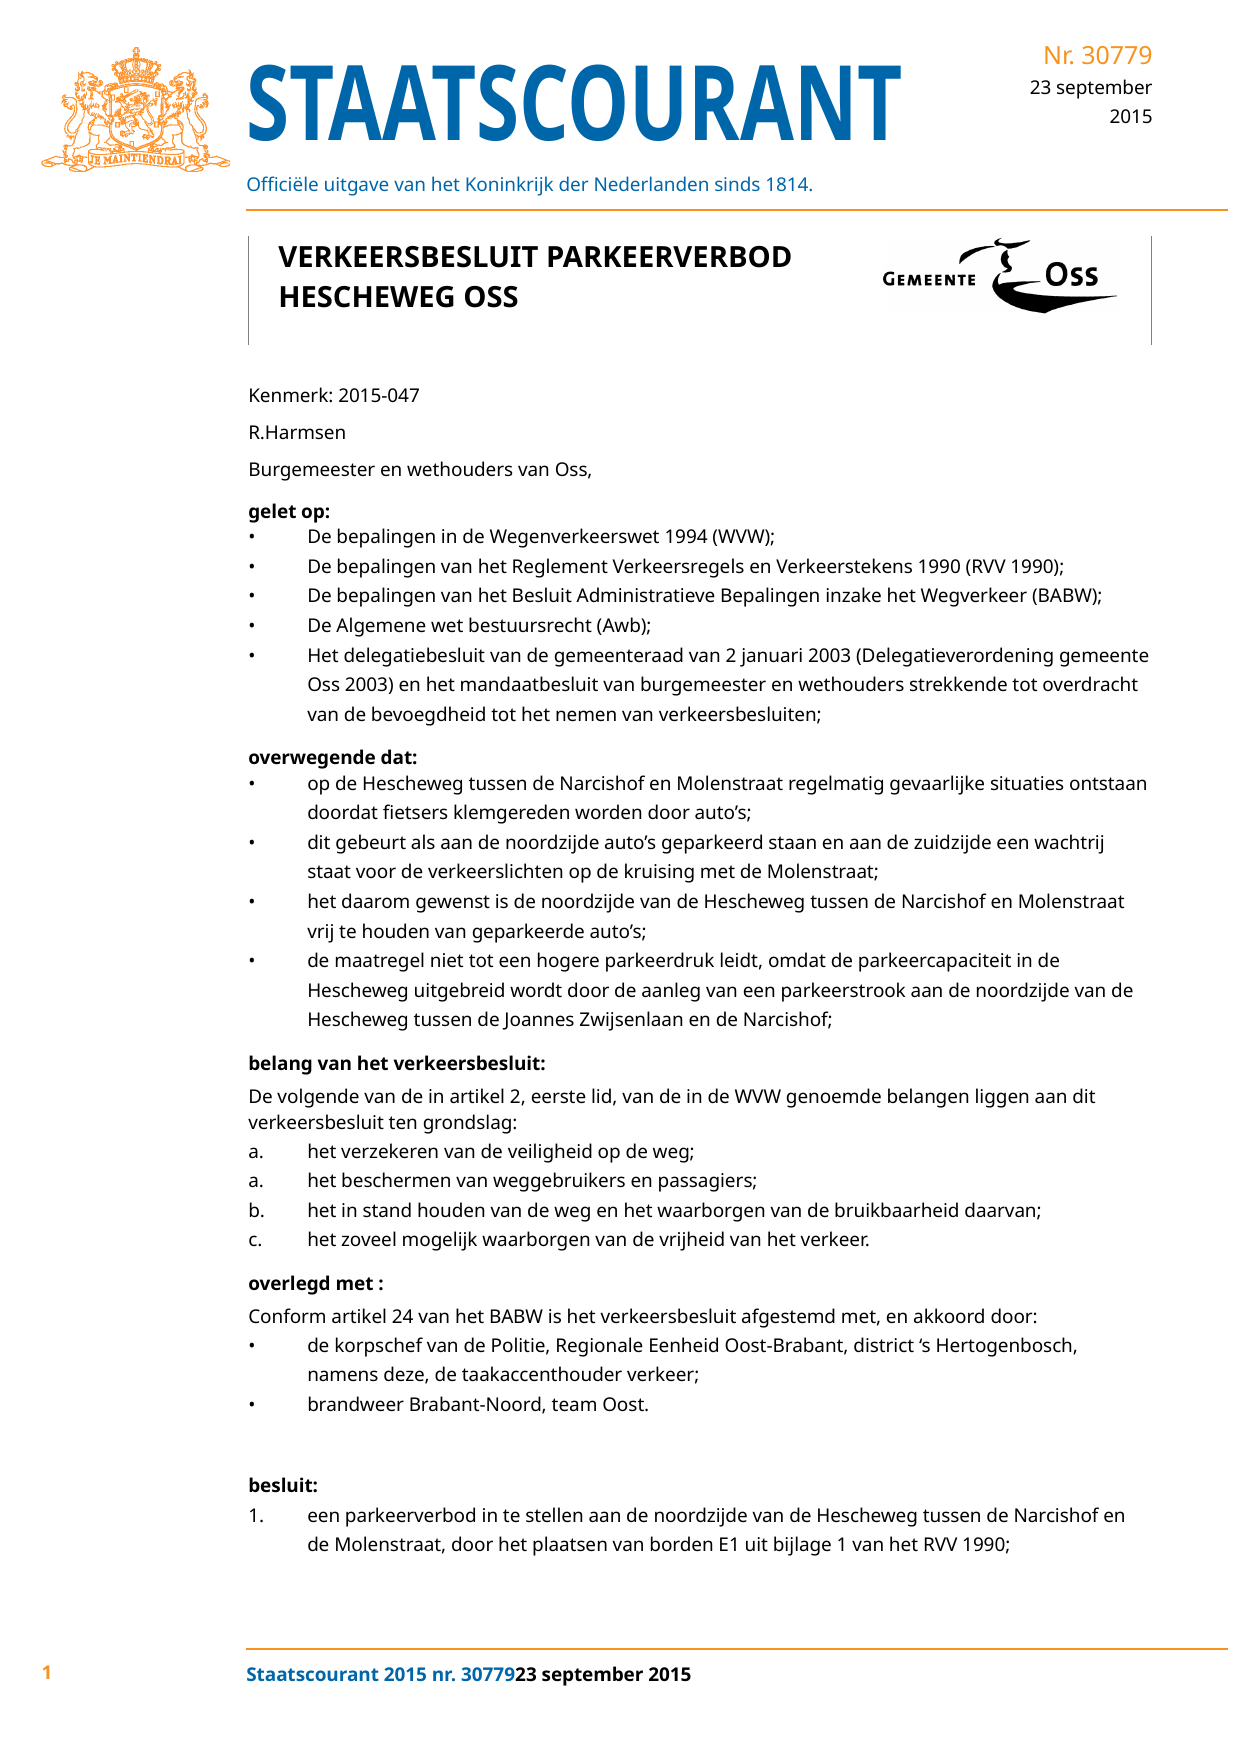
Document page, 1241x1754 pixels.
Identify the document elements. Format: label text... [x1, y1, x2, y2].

list de korpschef van de Politie, Regionale Eenheid Oost-Brabant, district ‘s Hertogenbosch, namens deze, de taakaccenthouder verkeer; [248, 1332, 1152, 1387]
list het verzekeren van de veiligheid op de weg; [248, 1138, 1152, 1163]
list de maatregel niet tot een hogere parkeerdruk leidt, omdat de parkeercapaciteit in de Hescheweg uitgebreid wordt door de aanleg van een parkeerstrook aan de noordzijde van de Hescheweg tussen de Joannes Zwijsenlaan en de Narcishof; [248, 947, 1152, 1032]
text Burgemeester en wethouders van Oss, [248, 456, 1152, 482]
list Het delegatiebesluit van de gemeenteraad van 2 januari 2003 (Delegatieverordening gemeente Oss 2003) en het mandaatbesluit van burgemeester en wethouders strekkende tot overdracht van de bevoegdheid tot het nemen van verkeersbesluiten; [248, 642, 1152, 727]
text gelet op: [248, 498, 1152, 523]
table_header VERKEERSBESLUIT PARKEERVERBOD HESCHEWEG OSS [249, 236, 850, 345]
text R.Harmsen [248, 419, 1152, 445]
text De volgende van de in artikel 2, eerste lid, van de in de WVW genoemde belangen liggen aan dit verkeersbesluit ten grondslag: [248, 1084, 1152, 1135]
text overlegd met : [248, 1270, 1152, 1295]
list De bepalingen van het Reglement Verkeersregels en Verkeerstekens 1990 (RVV 1990); [248, 553, 1152, 579]
text besluit: [248, 1472, 1152, 1498]
table_header [850, 236, 1151, 345]
text Kenmerk: 2015-047 [248, 383, 1152, 408]
text overwegende dat: [248, 744, 1152, 770]
list een parkeerverbod in te stellen aan de noordzijde van de Hescheweg tussen de Narcishof en de Molenstraat, door het plaatsen van borden E1 uit bijlage 1 van het RVV 1990; [248, 1502, 1152, 1557]
list het beschermen van weggebruikers en passagiers; [248, 1167, 1152, 1193]
list De bepalingen in de Wegenverkeerswet 1994 (WVW); [248, 523, 1152, 549]
list De bepalingen van het Besluit Administratieve Bepalingen inzake het Wegverkeer (BABW); [248, 583, 1152, 608]
list De Algemene wet bestuursrecht (Awb); [248, 612, 1152, 638]
text Conform artikel 24 van het BABW is het verkeersbesluit afgestemd met, en akkoord door: [248, 1304, 1152, 1329]
list brandweer Brabant-Noord, team Oost. [248, 1391, 1152, 1417]
list het in stand houden van de weg en het waarborgen van de bruikbaarheid daarvan; [248, 1197, 1152, 1223]
picture [41, 47, 231, 172]
text belang van het verkeersbesluit: [248, 1050, 1152, 1075]
picture [882, 236, 1119, 314]
list op de Hescheweg tussen de Narcishof en Molenstraat regelmatig gevaarlijke situaties ontstaan doordat fietsers klemgereden worden door auto’s; [248, 770, 1152, 825]
list dit gebeurt als aan de noordzijde auto’s geparkeerd staan en aan de zuidzijde een wachtrij staat voor de verkeerslichten op de kruising met de Molenstraat; [248, 829, 1152, 884]
list het daarom gewenst is de noordzijde van de Hescheweg tussen de Narcishof en Molenstraat vrij te houden van geparkeerde auto’s; [248, 888, 1152, 943]
list het zoveel mogelijk waarborgen van de vrijheid van het verkeer. [248, 1227, 1152, 1252]
